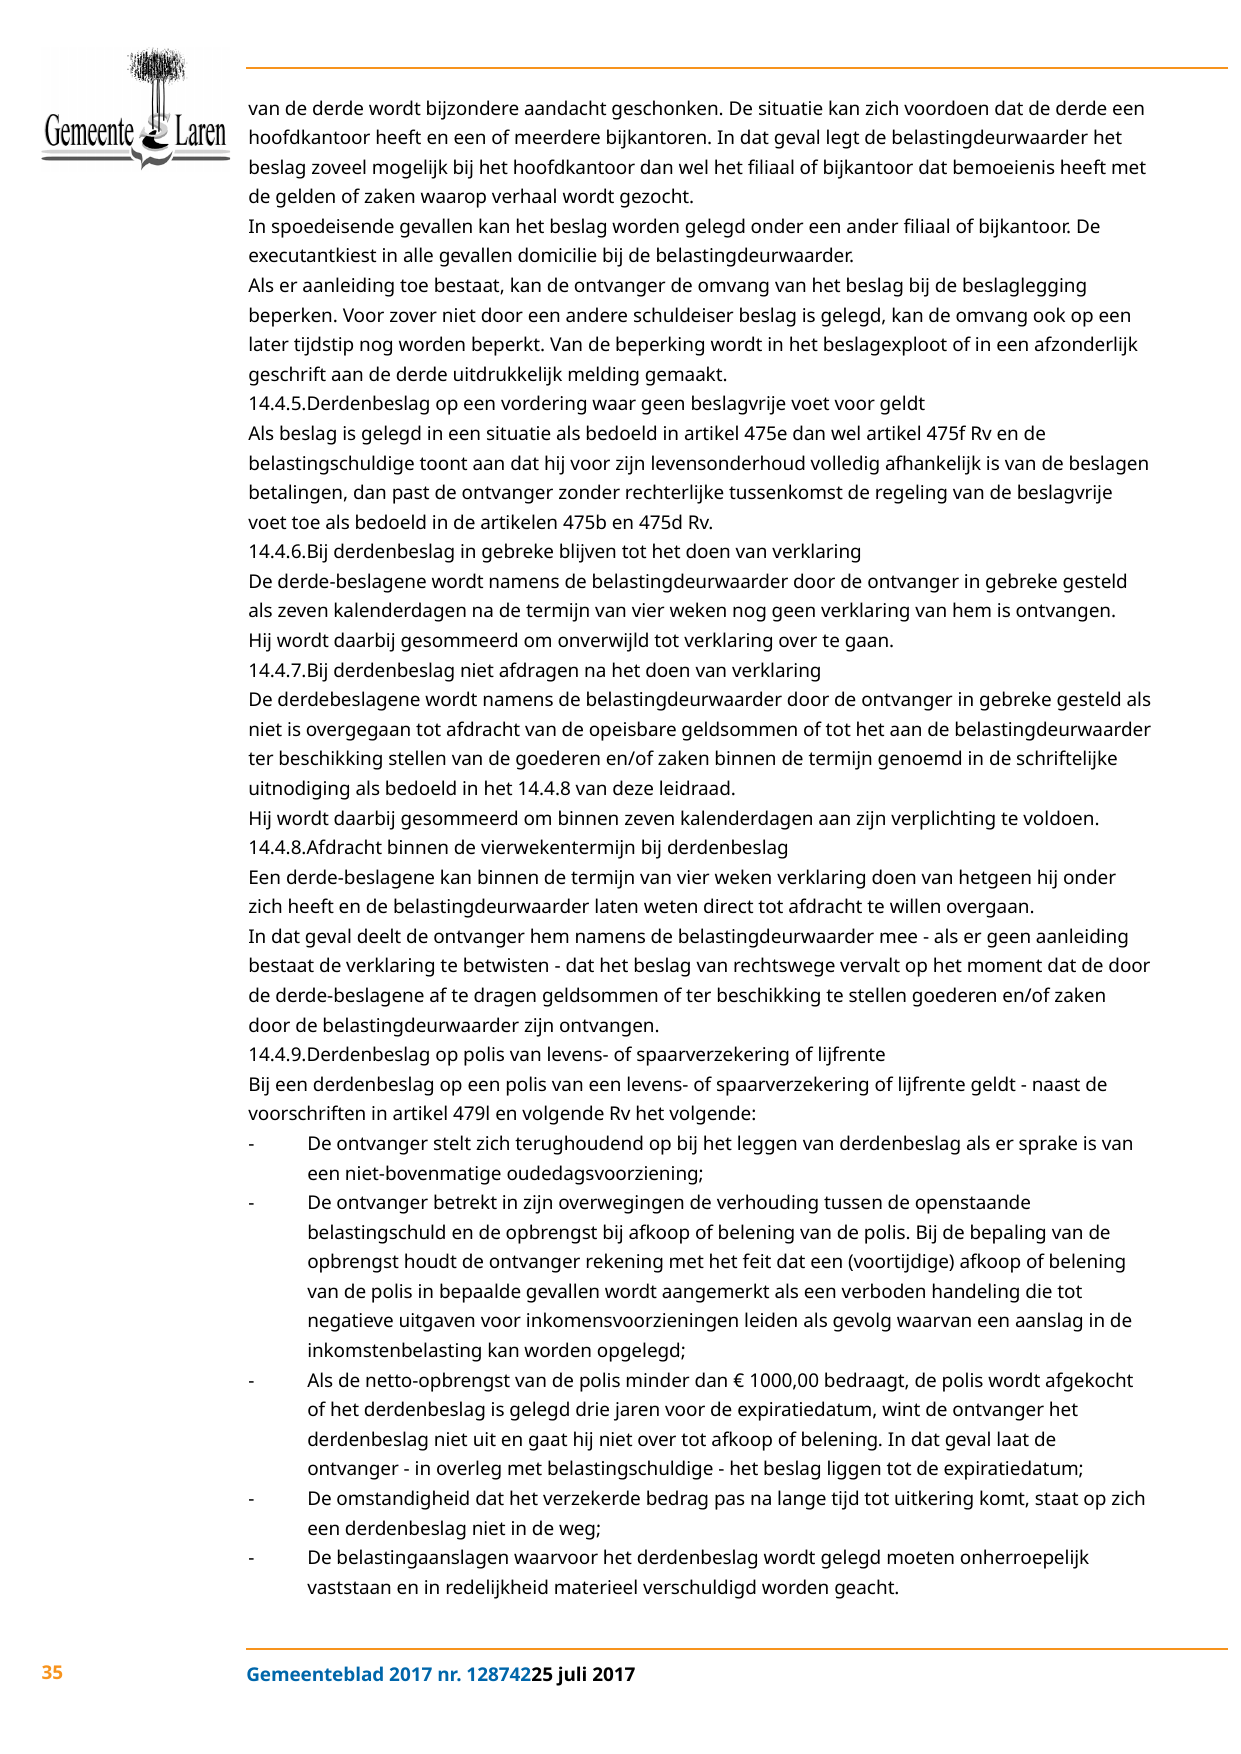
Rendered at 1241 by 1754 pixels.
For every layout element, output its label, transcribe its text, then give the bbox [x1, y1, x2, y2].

text 14.4.7.Bij derdenbeslag niet afdragen na het doen van verklaring [248, 657, 1152, 683]
list De ontvanger betrekt in zijn overwegingen de verhouding tussen de openstaande belastingschuld en de opbrengst bij afkoop of belening van de polis. Bij de bepaling van de opbrengst houdt de ontvanger rekening met het feit dat een (voortijdige) afkoop of belening van de polis in bepaalde gevallen wordt aangemerkt als een verboden handeling die tot negatieve uitgaven voor inkomensvoorzieningen leiden als gevolg waarvan een aanslag in de inkomstenbelasting kan worden opgelegd; [248, 1189, 1152, 1363]
list De ontvanger stelt zich terughoudend op bij het leggen van derdenbeslag als er sprake is van een niet-bovenmatige oudedagsvoorziening; [248, 1130, 1152, 1186]
picture [41, 47, 231, 172]
list Als de netto-opbrengst van de polis minder dan € 1000,00 bedraagt, de polis wordt afgekocht of het derdenbeslag is gelegd drie jaren voor de expiratiedatum, wint de ontvanger het derdenbeslag niet uit en gaat hij niet over tot afkoop of belening. In dat geval laat de ontvanger - in overleg met belastingschuldige - het beslag liggen tot de expiratiedatum; [248, 1367, 1152, 1481]
text De derdebeslagene wordt namens de belastingdeurwaarder door de ontvanger in gebreke gesteld als niet is overgegaan tot afdracht van de opeisbare geldsommen of tot het aan de belastingdeurwaarder ter beschikking stellen van de goederen en/of zaken binnen de termijn genoemd in de schriftelijke uitnodiging als bedoeld in het 14.4.8 van deze leidraad. [248, 686, 1152, 801]
text In spoedeisende gevallen kan het beslag worden gelegd onder een ander filiaal of bijkantoor. De executantkiest in alle gevallen domicilie bij de belastingdeurwaarder. [248, 213, 1152, 268]
text De derde-beslagene wordt namens de belastingdeurwaarder door de ontvanger in gebreke gesteld als zeven kalenderdagen na de termijn van vier weken nog geen verklaring van hem is ontvangen. [248, 568, 1152, 623]
list De omstandigheid dat het verzekerde bedrag pas na lange tijd tot uitkering komt, staat op zich een derdenbeslag niet in de weg; [248, 1485, 1152, 1541]
text 14.4.6.Bij derdenbeslag in gebreke blijven tot het doen van verklaring [248, 538, 1152, 564]
text Bij een derdenbeslag op een polis van een levens- of spaarverzekering of lijfrente geldt - naast de voorschriften in artikel 479l en volgende Rv het volgende: [248, 1071, 1152, 1126]
text 14.4.9.Derdenbeslag op polis van levens- of spaarverzekering of lijfrente [248, 1041, 1152, 1067]
text 14.4.8.Afdracht binnen de vierwekentermijn bij derdenbeslag [248, 834, 1152, 860]
text Als beslag is gelegd in een situatie als bedoeld in artikel 475e dan wel artikel 475f Rv en de belastingschuldige toont aan dat hij voor zijn levensonderhoud volledig afhankelijk is van de beslagen betalingen, dan past de ontvanger zonder rechterlijke tussenkomst de regeling van de beslagvrije voet toe als bedoeld in de artikelen 475b en 475d Rv. [248, 420, 1152, 535]
text van de derde wordt bijzondere aandacht geschonken. De situatie kan zich voordoen dat de derde een hoofdkantoor heeft en een of meerdere bijkantoren. In dat geval legt de belastingdeurwaarder het beslag zoveel mogelijk bij het hoofdkantoor dan wel het filiaal of bijkantoor dat bemoeienis heeft met de gelden of zaken waarop verhaal wordt gezocht. [248, 95, 1152, 209]
text Hij wordt daarbij gesommeerd om onverwijld tot verklaring over te gaan. [248, 627, 1152, 653]
text Hij wordt daarbij gesommeerd om binnen zeven kalenderdagen aan zijn verplichting te voldoen. [248, 805, 1152, 831]
text Als er aanleiding toe bestaat, kan de ontvanger de omvang van het beslag bij de beslaglegging beperken. Voor zover niet door een andere schuldeiser beslag is gelegd, kan de omvang ook op een later tijdstip nog worden beperkt. Van de beperking wordt in het beslagexploot of in een afzonderlijk geschrift aan de derde uitdrukkelijk melding gemaakt. [248, 272, 1152, 387]
list De belastingaanslagen waarvoor het derdenbeslag wordt gelegd moeten onherroepelijk vaststaan en in redelijkheid materieel verschuldigd worden geacht. [248, 1544, 1152, 1600]
text In dat geval deelt de ontvanger hem namens de belastingdeurwaarder mee - als er geen aanleiding bestaat de verklaring te betwisten - dat het beslag van rechtswege vervalt op het moment dat de door de derde-beslagene af te dragen geldsommen of ter beschikking te stellen goederen en/of zaken door de belastingdeurwaarder zijn ontvangen. [248, 923, 1152, 1038]
text 14.4.5.Derdenbeslag op een vordering waar geen beslagvrije voet voor geldt [248, 391, 1152, 416]
text Een derde-beslagene kan binnen de termijn van vier weken verklaring doen van hetgeen hij onder zich heeft en de belastingdeurwaarder laten weten direct tot afdracht te willen overgaan. [248, 864, 1152, 919]
